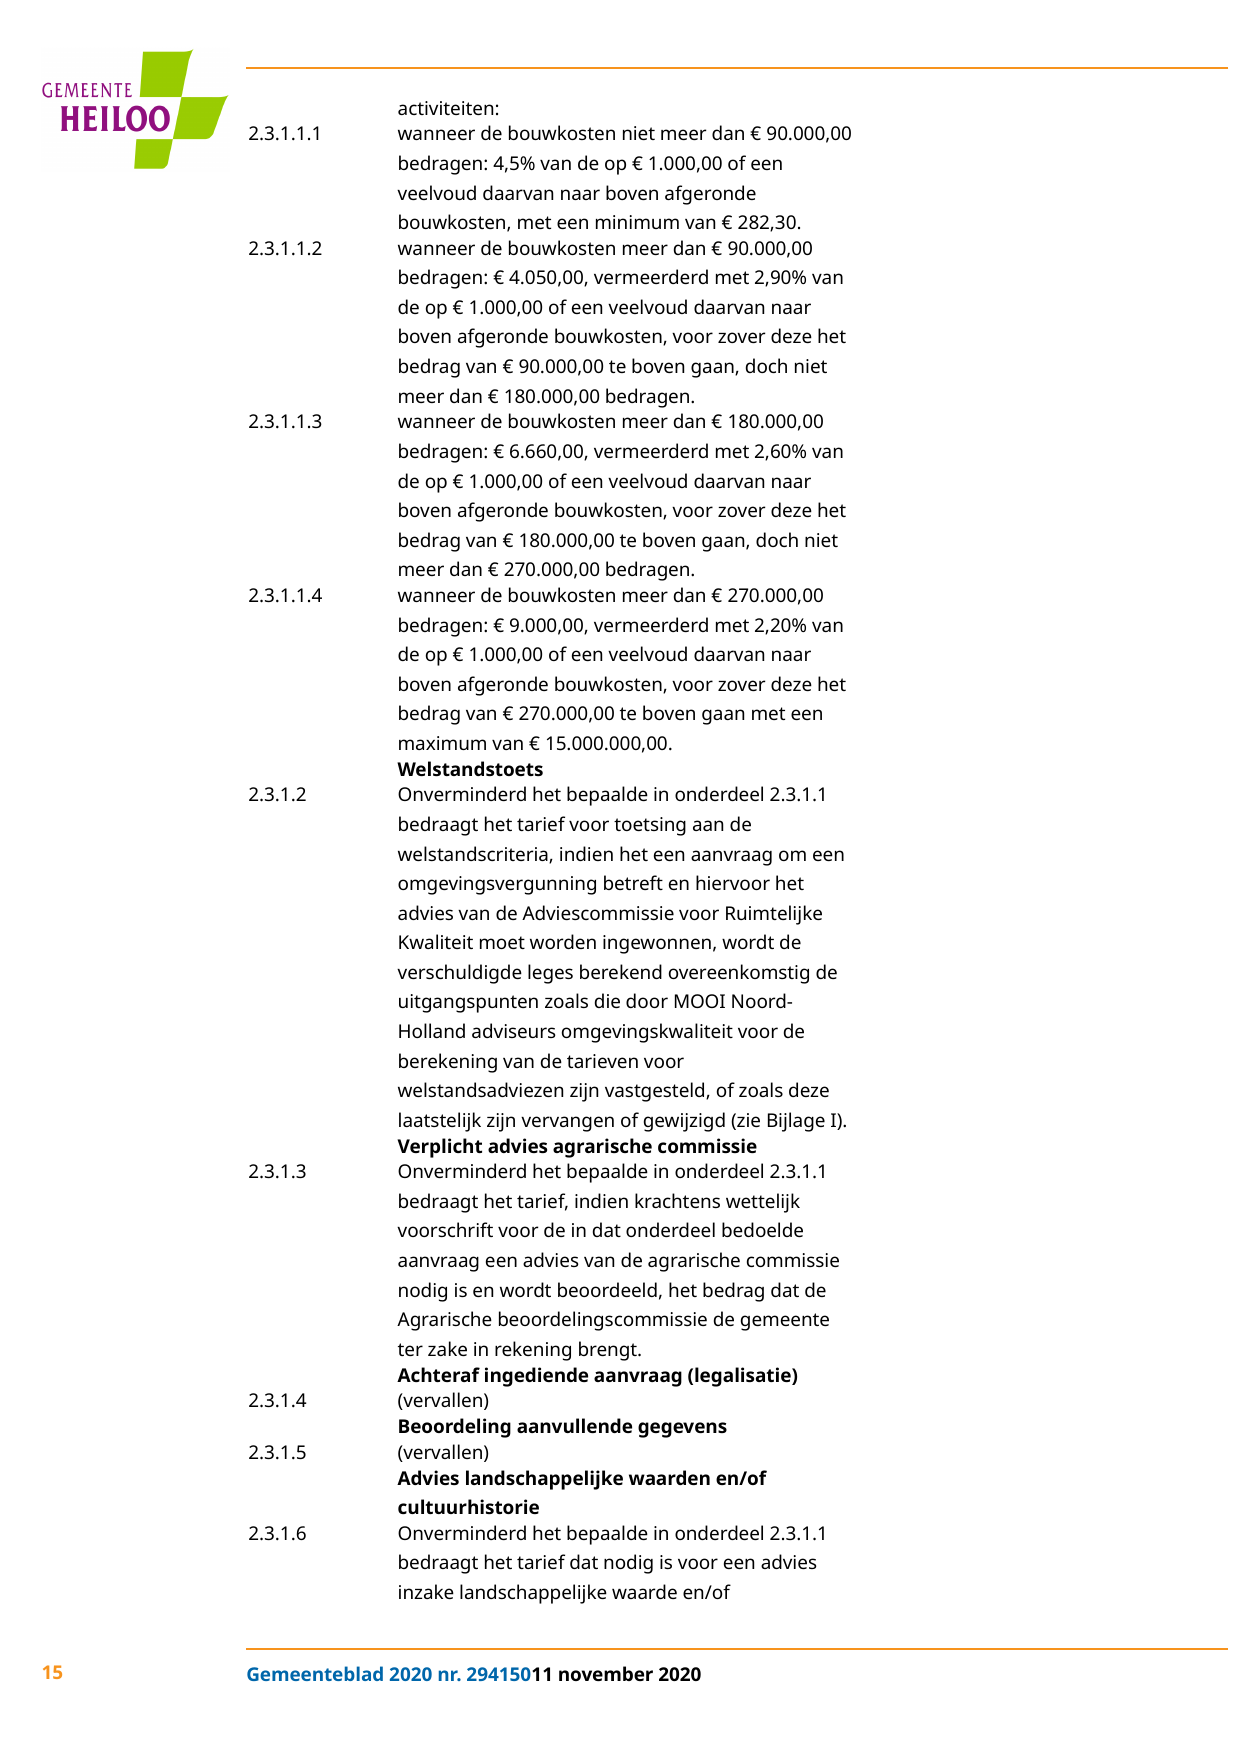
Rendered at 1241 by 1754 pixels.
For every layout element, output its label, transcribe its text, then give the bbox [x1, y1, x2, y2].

table_cell [1002, 756, 1152, 782]
table_cell 2.3.1.3 [248, 1159, 397, 1362]
table_cell 2.3.1.1.2 [248, 235, 397, 409]
table_cell 2.3.1.1.1 [248, 121, 397, 235]
table_cell [248, 95, 397, 121]
table_cell [1002, 409, 1152, 582]
table_cell 2.3.1.6 [248, 1520, 397, 1605]
table_cell 2.3.1.4 [248, 1388, 397, 1413]
table_cell [1002, 782, 1152, 1133]
table_cell wanneer de bouwkosten meer dan € 180.000,00 bedragen: € 6.660,00, vermeerderd met 2,60% van de op € 1.000,00 of een veelvoud daarvan naar boven afgeronde bouwkosten, voor zover deze het bedrag van € 180.000,00 te boven gaan, doch niet meer dan € 270.000,00 bedragen. [398, 409, 852, 582]
table_cell [853, 756, 1002, 782]
table_cell Onverminderd het bepaalde in onderdeel 2.3.1.1 bedraagt het tarief dat nodig is voor een advies inzake landschappelijke waarde en/of [398, 1520, 852, 1605]
table_cell [1002, 1362, 1152, 1387]
table_cell [853, 1520, 1002, 1605]
table_cell Onverminderd het bepaalde in onderdeel 2.3.1.1 bedraagt het tarief, indien krachtens wettelijk voorschrift voor de in dat onderdeel bedoelde aanvraag een advies van de agrarische commissie nodig is en wordt beoordeeld, het bedrag dat de Agrarische beoordelingscommissie de gemeente ter zake in rekening brengt. [398, 1159, 852, 1362]
table_cell 2.3.1.1.4 [248, 582, 397, 756]
table_cell [853, 1413, 1002, 1439]
table_cell [248, 1133, 397, 1158]
table_cell [248, 1465, 397, 1520]
table_cell [248, 756, 397, 782]
table_cell [853, 1362, 1002, 1387]
table_cell [248, 1362, 397, 1387]
table_cell Verplicht advies agrarische commissie [398, 1133, 852, 1158]
table_cell [853, 582, 1002, 756]
table_cell 2.3.1.2 [248, 782, 397, 1133]
table_cell [853, 1465, 1002, 1520]
table_cell [853, 782, 1002, 1133]
table_cell [853, 1439, 1002, 1465]
table_cell Advies landschappelijke waarden en/of cultuurhistorie [398, 1465, 852, 1520]
table_cell 2.3.1.5 [248, 1439, 397, 1465]
table_cell [853, 1388, 1002, 1413]
table_cell [853, 95, 1002, 121]
table_cell wanneer de bouwkosten meer dan € 90.000,00 bedragen: € 4.050,00, vermeerderd met 2,90% van de op € 1.000,00 of een veelvoud daarvan naar boven afgeronde bouwkosten, voor zover deze het bedrag van € 90.000,00 te boven gaan, doch niet meer dan € 180.000,00 bedragen. [398, 235, 852, 409]
table_cell [853, 409, 1002, 582]
table_cell [1002, 1520, 1152, 1605]
table_cell Beoordeling aanvullende gegevens [398, 1413, 852, 1439]
table_cell (vervallen) [398, 1388, 852, 1413]
table_cell Onverminderd het bepaalde in onderdeel 2.3.1.1 bedraagt het tarief voor toetsing aan de welstandscriteria, indien het een aanvraag om een omgevingsvergunning betreft en hiervoor het advies van de Adviescommissie voor Ruimtelijke Kwaliteit moet worden ingewonnen, wordt de verschuldigde leges berekend overeenkomstig de uitgangspunten zoals die door MOOI Noord-Holland adviseurs omgevingskwaliteit voor de berekening van de tarieven voor welstandsadviezen zijn vastgesteld, of zoals deze laatstelijk zijn vervangen of gewijzigd (zie Bijlage I). [398, 782, 852, 1133]
table_cell wanneer de bouwkosten niet meer dan € 90.000,00 bedragen: 4,5% van de op € 1.000,00 of een veelvoud daarvan naar boven afgeronde bouwkosten, met een minimum van € 282,30. [398, 121, 852, 235]
table_cell Welstandstoets [398, 756, 852, 782]
table_cell 2.3.1.1.3 [248, 409, 397, 582]
picture [41, 47, 231, 172]
table_cell [853, 235, 1002, 409]
table_cell [1002, 1133, 1152, 1158]
table_cell [1002, 1465, 1152, 1520]
table_cell [1002, 1159, 1152, 1362]
table_cell [853, 121, 1002, 235]
table_cell wanneer de bouwkosten meer dan € 270.000,00 bedragen: € 9.000,00, vermeerderd met 2,20% van de op € 1.000,00 of een veelvoud daarvan naar boven afgeronde bouwkosten, voor zover deze het bedrag van € 270.000,00 te boven gaan met een maximum van € 15.000.000,00. [398, 582, 852, 756]
table_cell [853, 1159, 1002, 1362]
table_cell [1002, 1413, 1152, 1439]
table_cell [248, 1413, 397, 1439]
table_cell [1002, 1388, 1152, 1413]
table_cell [1002, 95, 1152, 121]
table_cell [853, 1133, 1002, 1158]
table_cell [1002, 235, 1152, 409]
table_cell [1002, 582, 1152, 756]
table_cell (vervallen) [398, 1439, 852, 1465]
table_cell activiteiten: [398, 95, 852, 121]
table_cell [1002, 121, 1152, 235]
table_cell [1002, 1439, 1152, 1465]
table_cell Achteraf ingediende aanvraag (legalisatie) [398, 1362, 852, 1387]
